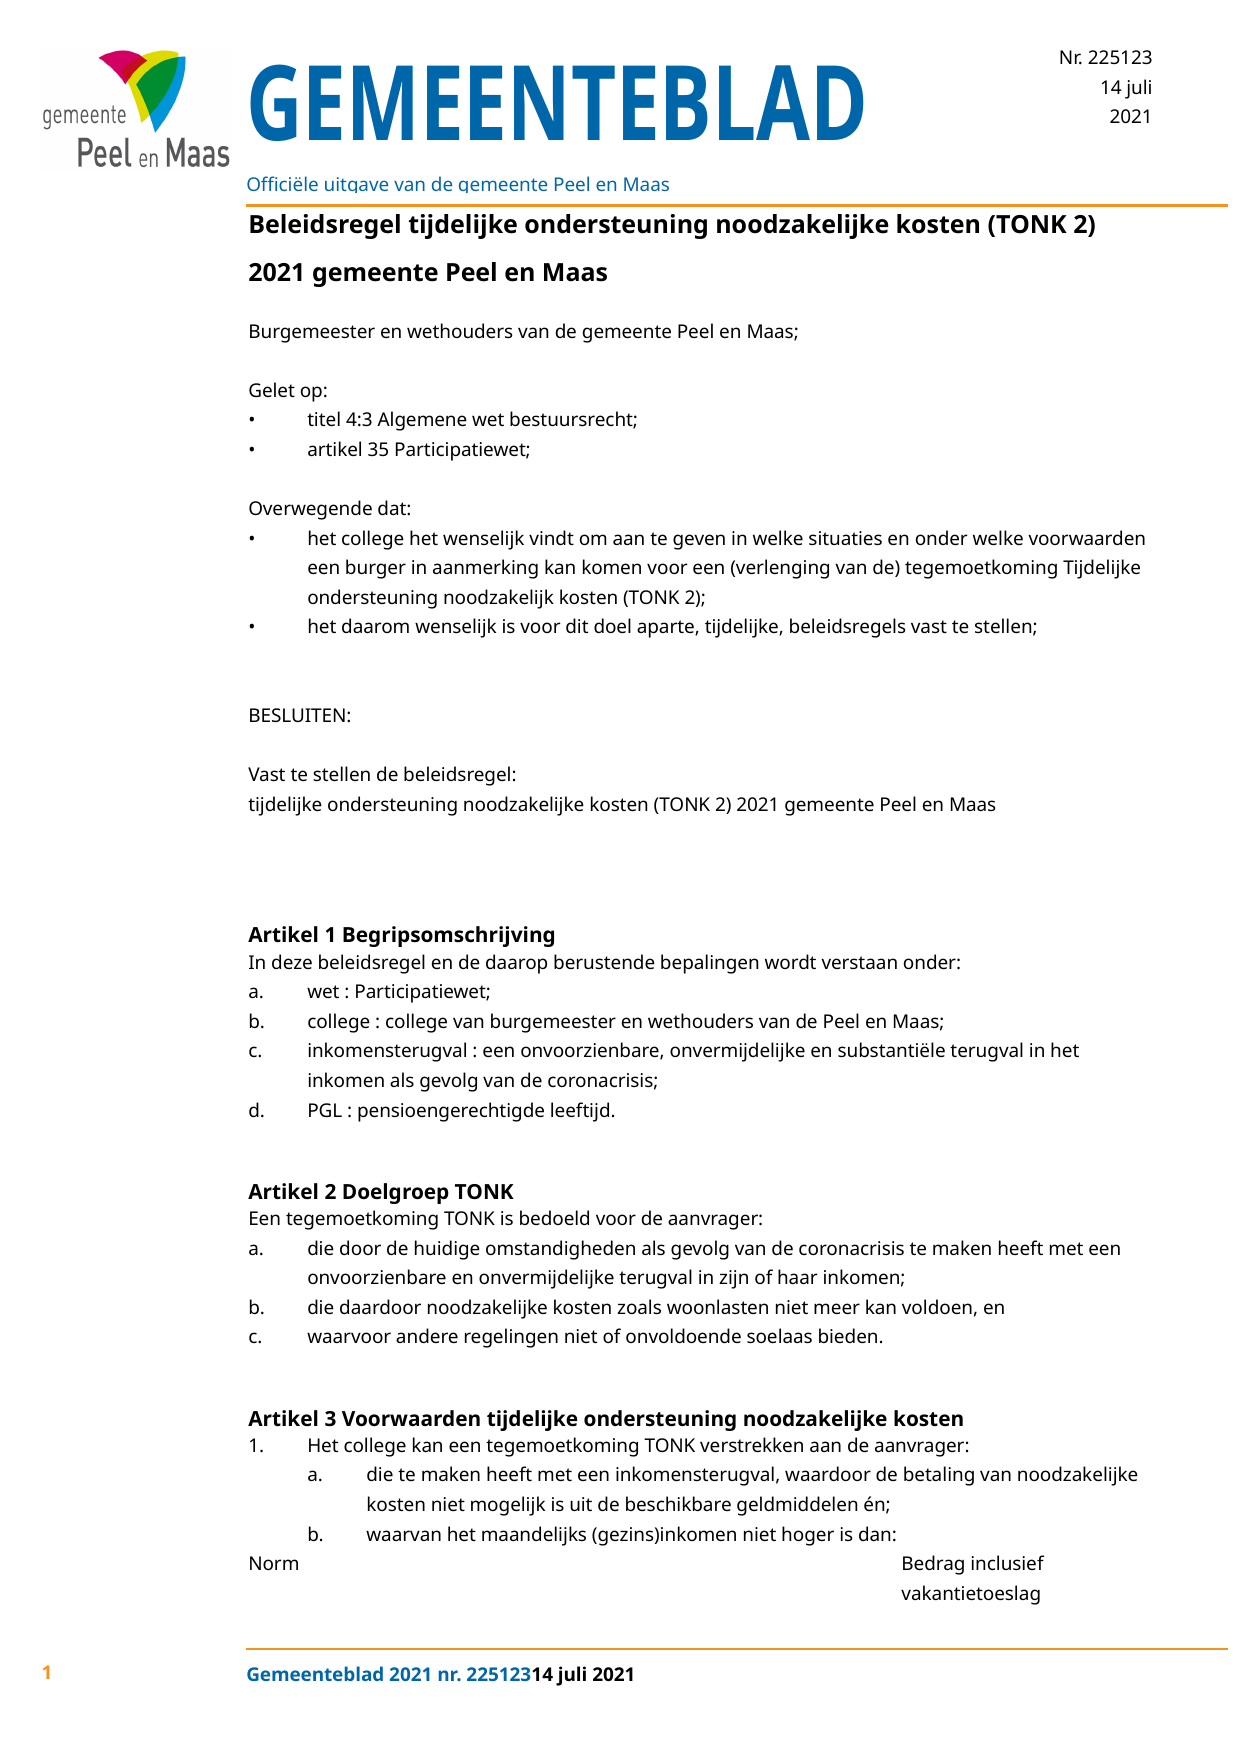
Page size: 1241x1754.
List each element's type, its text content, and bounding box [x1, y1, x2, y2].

text BESLUITEN: [248, 702, 1152, 728]
list waarvan het maandelijks (gezins)inkomen niet hoger is dan: [307, 1521, 1152, 1547]
list die te maken heeft met een inkomensterugval, waardoor de betaling van noodzakelijke kosten niet mogelijk is uit de beschikbare geldmiddelen én; [307, 1462, 1152, 1517]
list waarvoor andere regelingen niet of onvoldoende soelaas bieden. [248, 1324, 1152, 1349]
table_header Norm [248, 1551, 901, 1606]
list Het college kan een tegemoetkoming TONK verstrekken aan de aanvrager: [248, 1432, 1152, 1458]
text Een tegemoetkoming TONK is bedoeld voor de aanvrager: [248, 1205, 1152, 1231]
text tijdelijke ondersteuning noodzakelijke kosten (TONK 2) 2021 gemeente Peel en Maas [248, 791, 1152, 817]
text Artikel 2 Doelgroep TONK [248, 1177, 1152, 1205]
list wet : Participatiewet; [248, 978, 1152, 1004]
text Burgemeester en wethouders van de gemeente Peel en Maas; [248, 318, 1152, 344]
list inkomensterugval : een onvoorzienbare, onvermijdelijke en substantiële terugval in het inkomen als gevolg van de coronacrisis; [248, 1038, 1152, 1093]
list PGL : pensioengerechtigde leeftijd. [248, 1097, 1152, 1123]
list artikel 35 Participatiewet; [248, 436, 1152, 462]
text Artikel 3 Voorwaarden tijdelijke ondersteuning noodzakelijke kosten [248, 1404, 1152, 1432]
list titel 4:3 Algemene wet bestuursrecht; [248, 407, 1152, 432]
text Vast te stellen de beleidsregel: [248, 762, 1152, 787]
text In deze beleidsregel en de daarop berustende bepalingen wordt verstaan onder: [248, 949, 1152, 975]
list college : college van burgemeester en wethouders van de Peel en Maas; [248, 1008, 1152, 1034]
list die daardoor noodzakelijke kosten zoals woonlasten niet meer kan voldoen, en [248, 1294, 1152, 1320]
text Overwegende dat: [248, 495, 1152, 521]
text Gelet op: [248, 377, 1152, 403]
picture [41, 47, 231, 172]
text Artikel 1 Begripsomschrijving [248, 921, 1152, 949]
list het college het wenselijk vindt om aan te geven in welke situaties en onder welke voorwaarden een burger in aanmerking kan komen voor een (verlenging van de) tegemoetkoming Tijdelijke ondersteuning noodzakelijk kosten (TONK 2); [248, 525, 1152, 610]
list het daarom wenselijk is voor dit doel aparte, tijdelijke, beleidsregels vast te stellen; [248, 614, 1152, 639]
text Beleidsregel tijdelijke ondersteuning noodzakelijke kosten (TONK 2) 2021 gemeente Peel en Maas [248, 207, 1152, 288]
table_header Bedrag inclusief vakantietoeslag [901, 1551, 1152, 1606]
list die door de huidige omstandigheden als gevolg van de coronacrisis te maken heeft met een onvoorzienbare en onvermijdelijke terugval in zijn of haar inkomen; [248, 1235, 1152, 1290]
